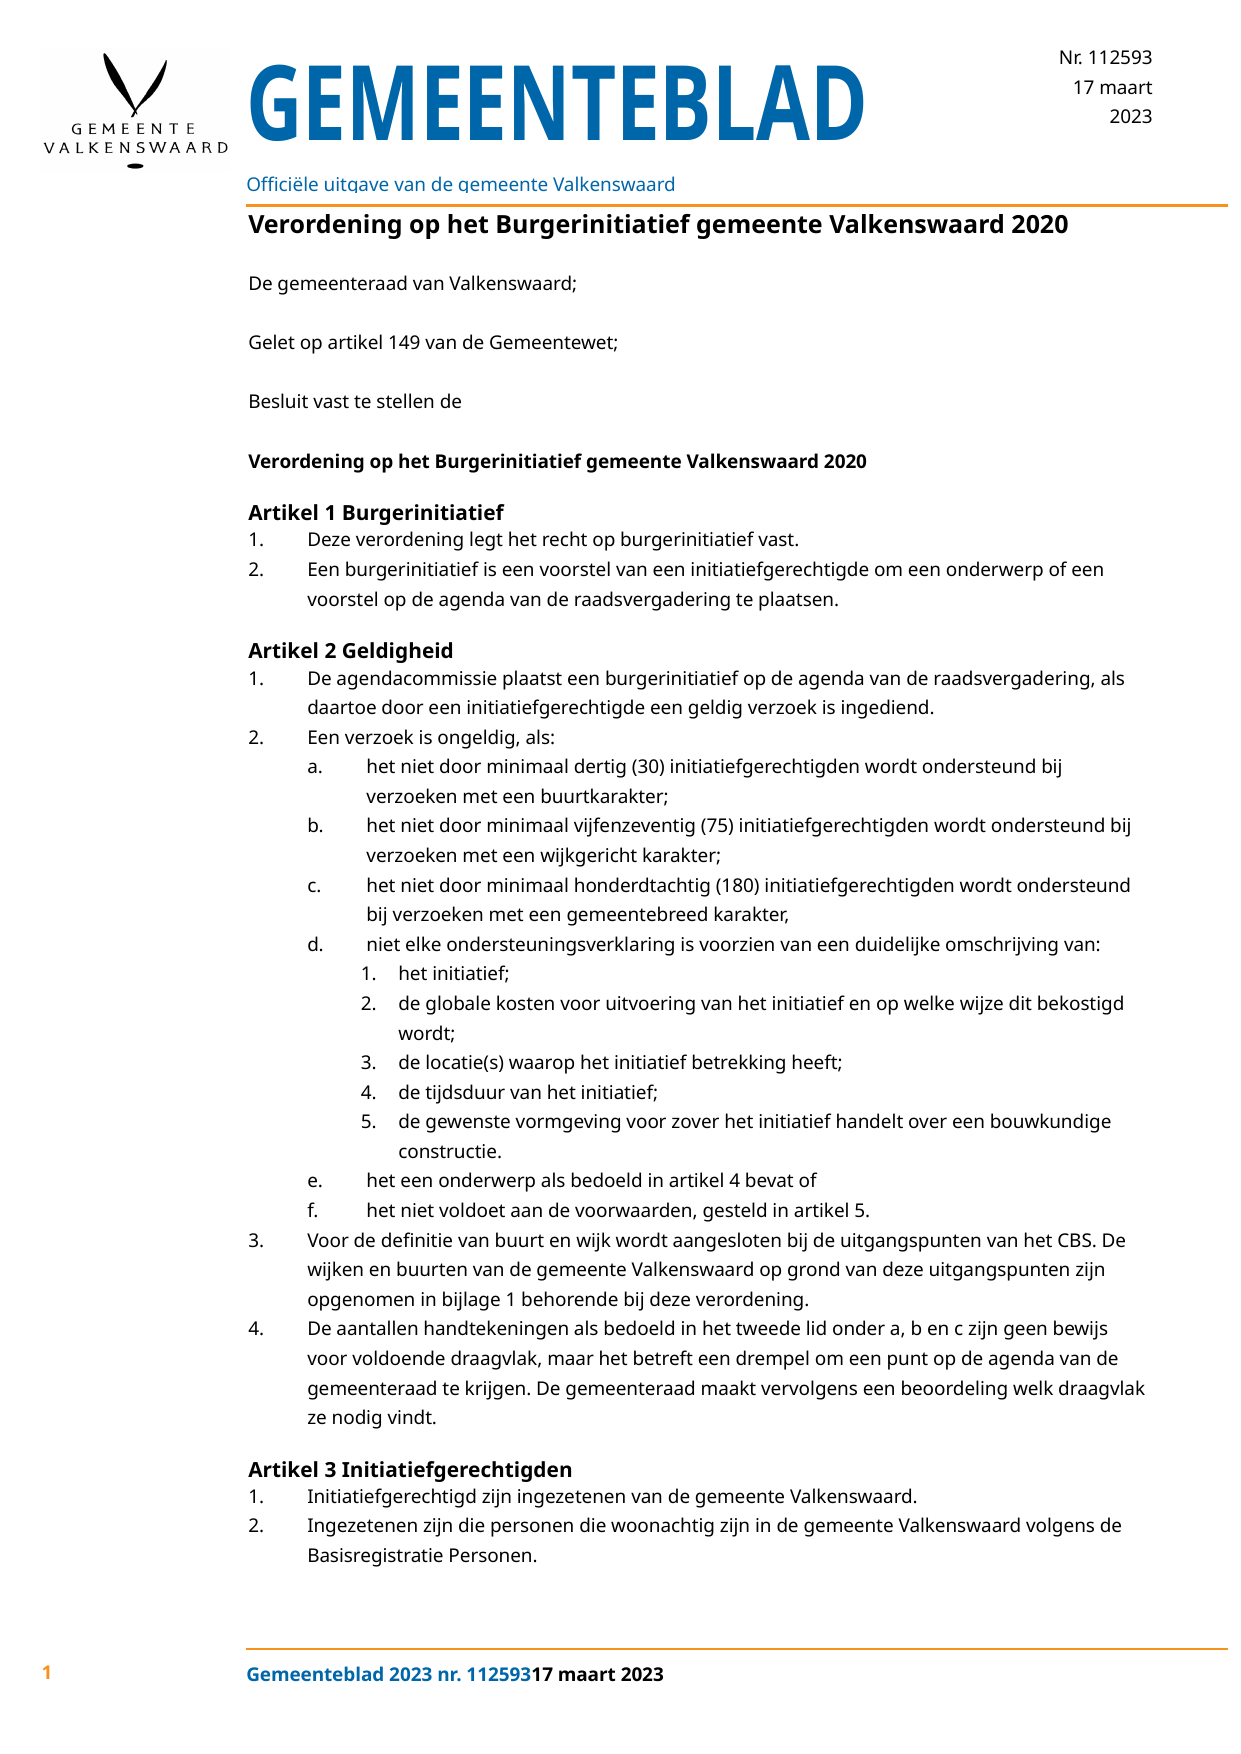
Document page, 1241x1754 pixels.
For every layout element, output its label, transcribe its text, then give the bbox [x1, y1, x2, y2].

text Besluit vast te stellen de [248, 389, 1152, 414]
list Ingezetenen zijn die personen die woonachtig zijn in de gemeente Valkenswaard volgens de Basisregistratie Personen. [248, 1513, 1152, 1568]
list het niet voldoet aan de voorwaarden, gesteld in artikel 5. [307, 1197, 1152, 1223]
list niet elke ondersteuningsverklaring is voorzien van een duidelijke omschrijving van: [307, 931, 1152, 957]
list het niet door minimaal dertig (30) initiatiefgerechtigden wordt ondersteund bij verzoeken met een buurtkarakter; [307, 753, 1152, 809]
list de gewenste vormgeving voor zover het initiatief handelt over een bouwkundige constructie. [361, 1108, 1152, 1164]
list Deze verordening legt het recht op burgerinitiatief vast. [248, 527, 1152, 552]
text Gelet op artikel 149 van de Gemeentewet; [248, 329, 1152, 355]
text De gemeenteraad van Valkenswaard; [248, 270, 1152, 296]
list Een burgerinitiatief is een voorstel van een initiatiefgerechtigde om een onderwerp of een voorstel op de agenda van de raadsvergadering te plaatsen. [248, 556, 1152, 612]
list de globale kosten voor uitvoering van het initiatief en op welke wijze dit bekostigd wordt; [361, 990, 1152, 1045]
list het niet door minimaal vijfenzeventig (75) initiatiefgerechtigden wordt ondersteund bij verzoeken met een wijkgericht karakter; [307, 813, 1152, 868]
text Verordening op het Burgerinitiatief gemeente Valkenswaard 2020 [248, 448, 1152, 473]
list De aantallen handtekeningen als bedoeld in het tweede lid onder a, b en c zijn geen bewijs voor voldoende draagvlak, maar het betreft een drempel om een punt op de agenda van de gemeenteraad te krijgen. De gemeenteraad maakt vervolgens een beoordeling welk draagvlak ze nodig vindt. [248, 1316, 1152, 1430]
text Verordening op het Burgerinitiatief gemeente Valkenswaard 2020 [248, 207, 1152, 241]
text Artikel 1 Burgerinitiatief [248, 498, 1152, 527]
list De agendacommissie plaatst een burgerinitiatief op de agenda van de raadsvergadering, als daartoe door een initiatiefgerechtigde een geldig verzoek is ingediend. [248, 665, 1152, 720]
list de tijdsduur van het initiatief; [361, 1079, 1152, 1104]
list Een verzoek is ongeldig, als: [248, 724, 1152, 749]
list het niet door minimaal honderdtachtig (180) initiatiefgerechtigden wordt ondersteund bij verzoeken met een gemeentebreed karakter, [307, 872, 1152, 927]
list het een onderwerp als bedoeld in artikel 4 bevat of [307, 1168, 1152, 1193]
list het initiatief; [361, 961, 1152, 986]
list Initiatiefgerechtigd zijn ingezetenen van de gemeente Valkenswaard. [248, 1483, 1152, 1509]
list de locatie(s) waarop het initiatief betrekking heeft; [361, 1049, 1152, 1075]
list Voor de definitie van buurt en wijk wordt aangesloten bij de uitgangspunten van het CBS. De wijken en buurten van de gemeente Valkenswaard op grond van deze uitgangspunten zijn opgenomen in bijlage 1 behorende bij deze verordening. [248, 1227, 1152, 1312]
picture [41, 47, 231, 172]
text Artikel 3 Initiatiefgerechtigden [248, 1455, 1152, 1483]
text Artikel 2 Geldigheid [248, 636, 1152, 665]
